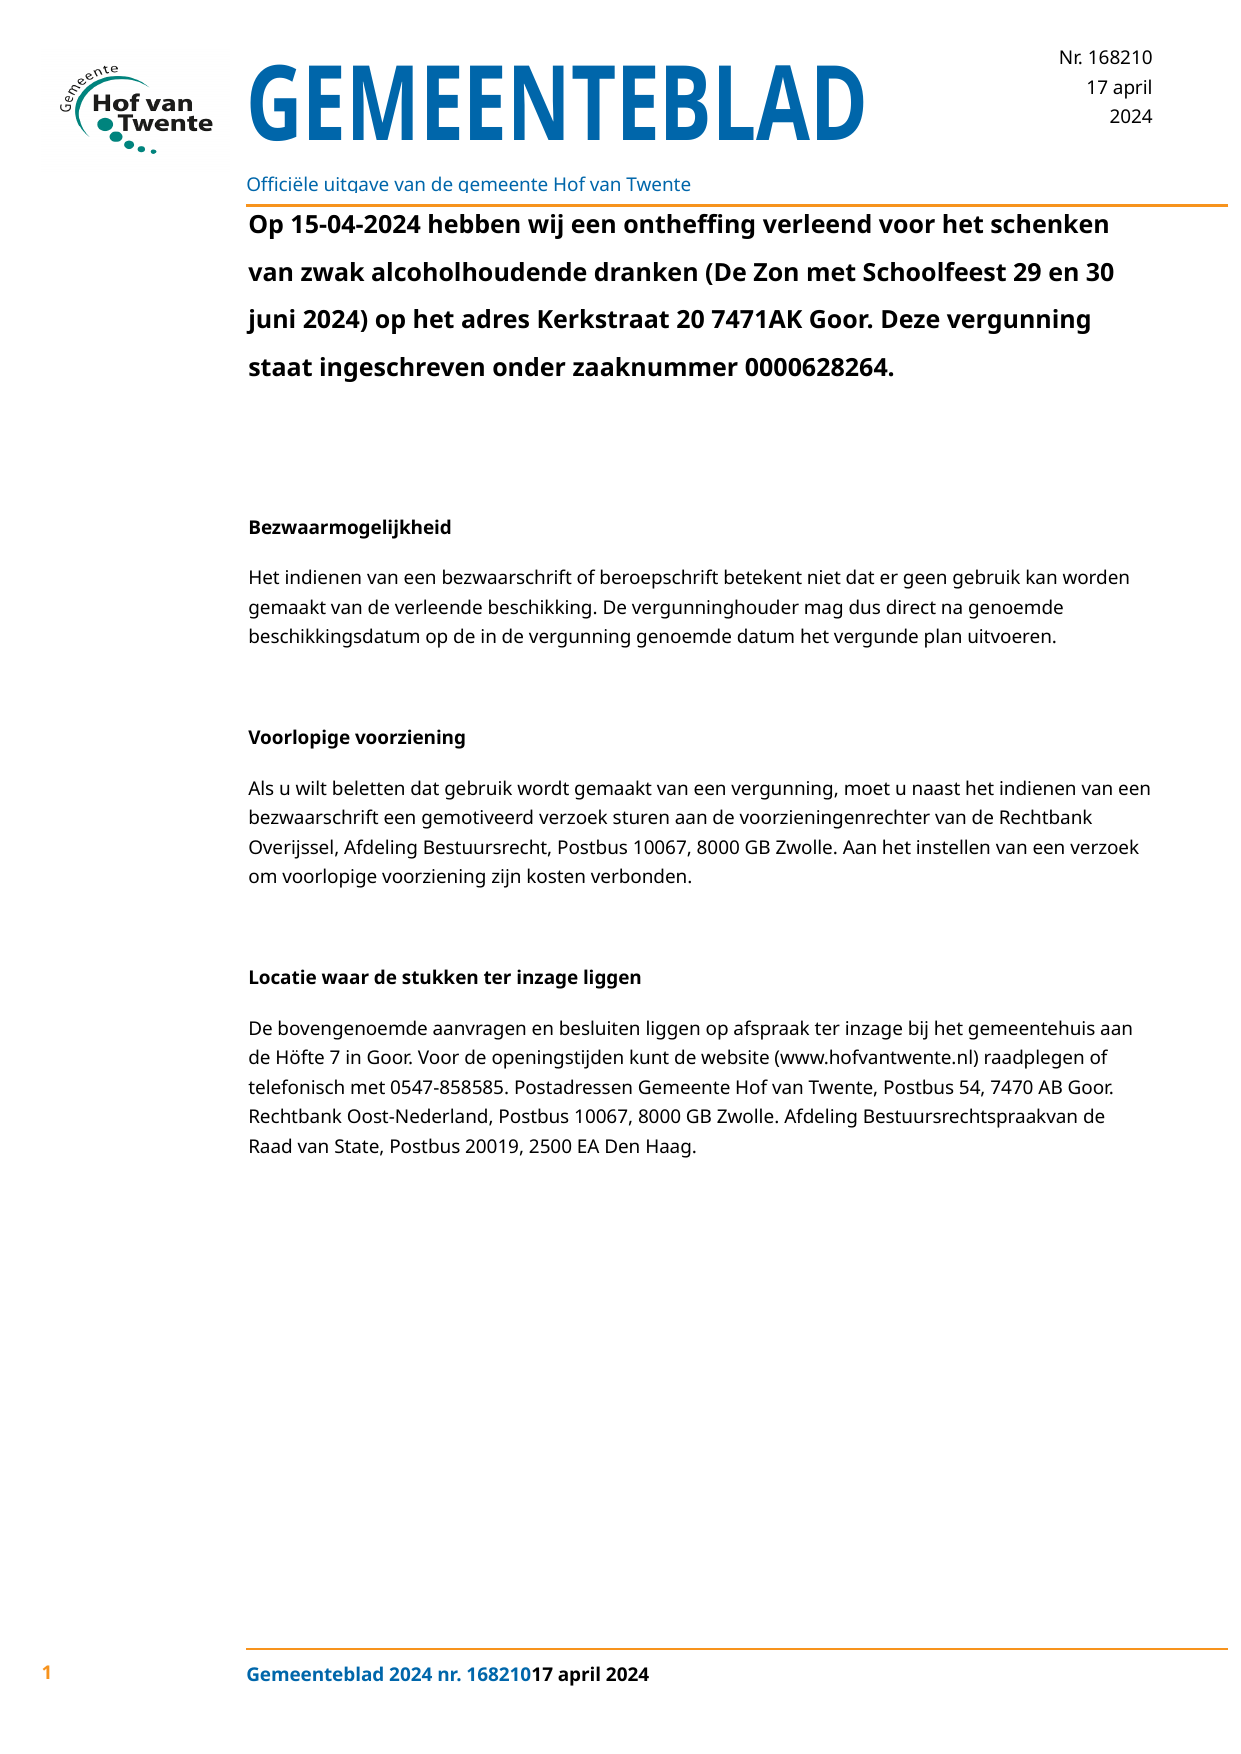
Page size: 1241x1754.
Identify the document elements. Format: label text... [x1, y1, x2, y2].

text Voorlopige voorziening [248, 724, 1152, 750]
text Locatie waar de stukken ter inzage liggen [248, 964, 1152, 990]
text Als u wilt beletten dat gebruik wordt gemaakt van een vergunning, moet u naast het indienen van een bezwaarschrift een gemotiveerd verzoek sturen aan de voorzieningenrechter van de Rechtbank Overijssel, Afdeling Bestuursrecht, Postbus 10067, 8000 GB Zwolle. Aan het instellen van een verzoek om voorlopige voorziening zijn kosten verbonden. [248, 775, 1152, 889]
text Het indienen van een bezwaarschrift of beroepschrift betekent niet dat er geen gebruik kan worden gemaakt van de verleende beschikking. De vergunninghouder mag dus direct na genoemde beschikkingsdatum op de in de vergunning genoemde datum het vergunde plan uitvoeren. [248, 564, 1152, 649]
text Op 15-04-2024 hebben wij een ontheffing verleend voor het schenken van zwak alcoholhoudende dranken (De Zon met Schoolfeest 29 en 30 juni 2024) op het adres Kerkstraat 20 7471AK Goor. Deze vergunning staat ingeschreven onder zaaknummer 0000628264. [248, 207, 1152, 384]
picture [41, 47, 231, 172]
text Bezwaarmogelijkheid [248, 514, 1152, 540]
text De bovengenoemde aanvragen en besluiten liggen op afspraak ter inzage bij het gemeentehuis aan de Höfte 7 in Goor. Voor de openingstijden kunt de website (www.hofvantwente.nl) raadplegen of telefonisch met 0547-858585. Postadressen Gemeente Hof van Twente, Postbus 54, 7470 AB Goor. Rechtbank Oost-Nederland, Postbus 10067, 8000 GB Zwolle. Afdeling Bestuursrechtspraakvan de Raad van State, Postbus 20019, 2500 EA Den Haag. [248, 1015, 1152, 1159]
